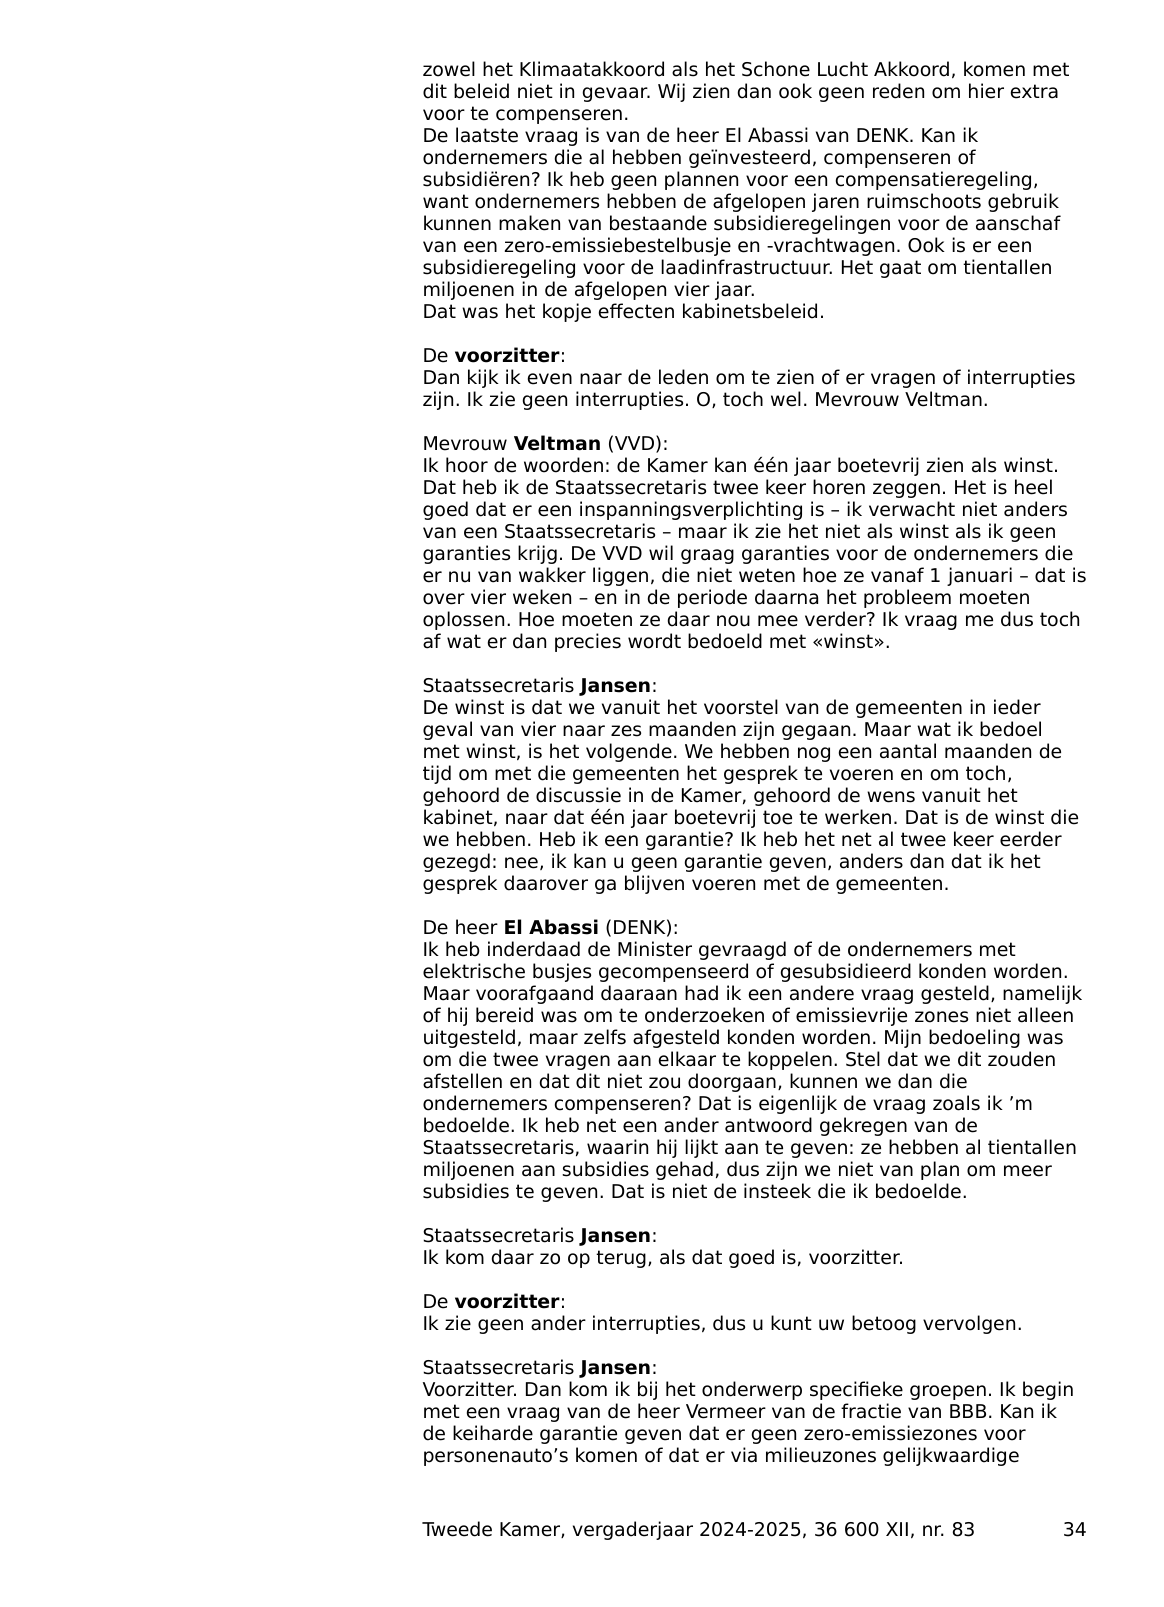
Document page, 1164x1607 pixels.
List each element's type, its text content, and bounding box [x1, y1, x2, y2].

text De voorzitter: [422, 345, 1087, 367]
text De heer El Abassi (DENK): [422, 917, 1087, 939]
text Staatssecretaris Jansen: [422, 1225, 1087, 1247]
text De winst is dat we vanuit het voorstel van de gemeenten in ieder geval van vier naar zes maanden zijn gegaan. Maar wat ik bedoel met winst, is het volgende. We hebben nog een aantal maanden de tijd om met die gemeenten het gesprek te voeren en om toch, gehoord de discussie in de Kamer, gehoord de wens vanuit het kabinet, naar dat één jaar boetevrij toe te werken. Dat is de winst die we hebben. Heb ik een garantie? Ik heb het net al twee keer eerder gezegd: nee, ik kan u geen garantie geven, anders dan dat ik het gesprek daarover ga blijven voeren met de gemeenten. [422, 697, 1087, 895]
text Dat was het kopje effecten kabinetsbeleid. [422, 301, 1087, 323]
text Voorzitter. Dan kom ik bij het onderwerp specifieke groepen. Ik begin met een vraag van de heer Vermeer van de fractie van BBB. Kan ik de keiharde garantie geven dat er geen zero-emissiezones voor personenauto’s komen of dat er via milieuzones gelijkwaardige [422, 1379, 1087, 1467]
text Ik heb inderdaad de Minister gevraagd of de ondernemers met elektrische busjes gecompenseerd of gesubsidieerd konden worden. Maar voorafgaand daaraan had ik een andere vraag gesteld, namelijk of hij bereid was om te onderzoeken of emissievrije zones niet alleen uitgesteld, maar zelfs afgesteld konden worden. Mijn bedoeling was om die twee vragen aan elkaar te koppelen. Stel dat we dit zouden afstellen en dat dit niet zou doorgaan, kunnen we dan die ondernemers compenseren? Dat is eigenlijk de vraag zoals ik ’m bedoelde. Ik heb net een ander antwoord gekregen van de Staatssecretaris, waarin hij lijkt aan te geven: ze hebben al tientallen miljoenen aan subsidies gehad, dus zijn we niet van plan om meer subsidies te geven. Dat is niet de insteek die ik bedoelde. [422, 939, 1087, 1203]
text De laatste vraag is van de heer El Abassi van DENK. Kan ik ondernemers die al hebben geïnvesteerd, compenseren of subsidiëren? Ik heb geen plannen voor een compensatieregeling, want ondernemers hebben de afgelopen jaren ruimschoots gebruik kunnen maken van bestaande subsidieregelingen voor de aanschaf van een zero-emissiebestelbusje en -vrachtwagen. Ook is er een subsidieregeling voor de laadinfrastructuur. Het gaat om tientallen miljoenen in de afgelopen vier jaar. [422, 125, 1087, 301]
text De voorzitter: [422, 1291, 1087, 1313]
text Ik hoor de woorden: de Kamer kan één jaar boetevrij zien als winst. Dat heb ik de Staatssecretaris twee keer horen zeggen. Het is heel goed dat er een inspanningsverplichting is – ik verwacht niet anders van een Staatssecretaris – maar ik zie het niet als winst als ik geen garanties krijg. De VVD wil graag garanties voor de ondernemers die er nu van wakker liggen, die niet weten hoe ze vanaf 1 januari – dat is over vier weken – en in de periode daarna het probleem moeten oplossen. Hoe moeten ze daar nou mee verder? Ik vraag me dus toch af wat er dan precies wordt bedoeld met «winst». [422, 455, 1087, 653]
text Ik kom daar zo op terug, als dat goed is, voorzitter. [422, 1247, 1087, 1269]
text Ik zie geen ander interrupties, dus u kunt uw betoog vervolgen. [422, 1313, 1087, 1335]
text Staatssecretaris Jansen: [422, 675, 1087, 697]
text zowel het Klimaatakkoord als het Schone Lucht Akkoord, komen met dit beleid niet in gevaar. Wij zien dan ook geen reden om hier extra voor te compenseren. [422, 59, 1087, 125]
text Mevrouw Veltman (VVD): [422, 433, 1087, 455]
text Dan kijk ik even naar de leden om te zien of er vragen of interrupties zijn. Ik zie geen interrupties. O, toch wel. Mevrouw Veltman. [422, 367, 1087, 411]
text Staatssecretaris Jansen: [422, 1357, 1087, 1379]
